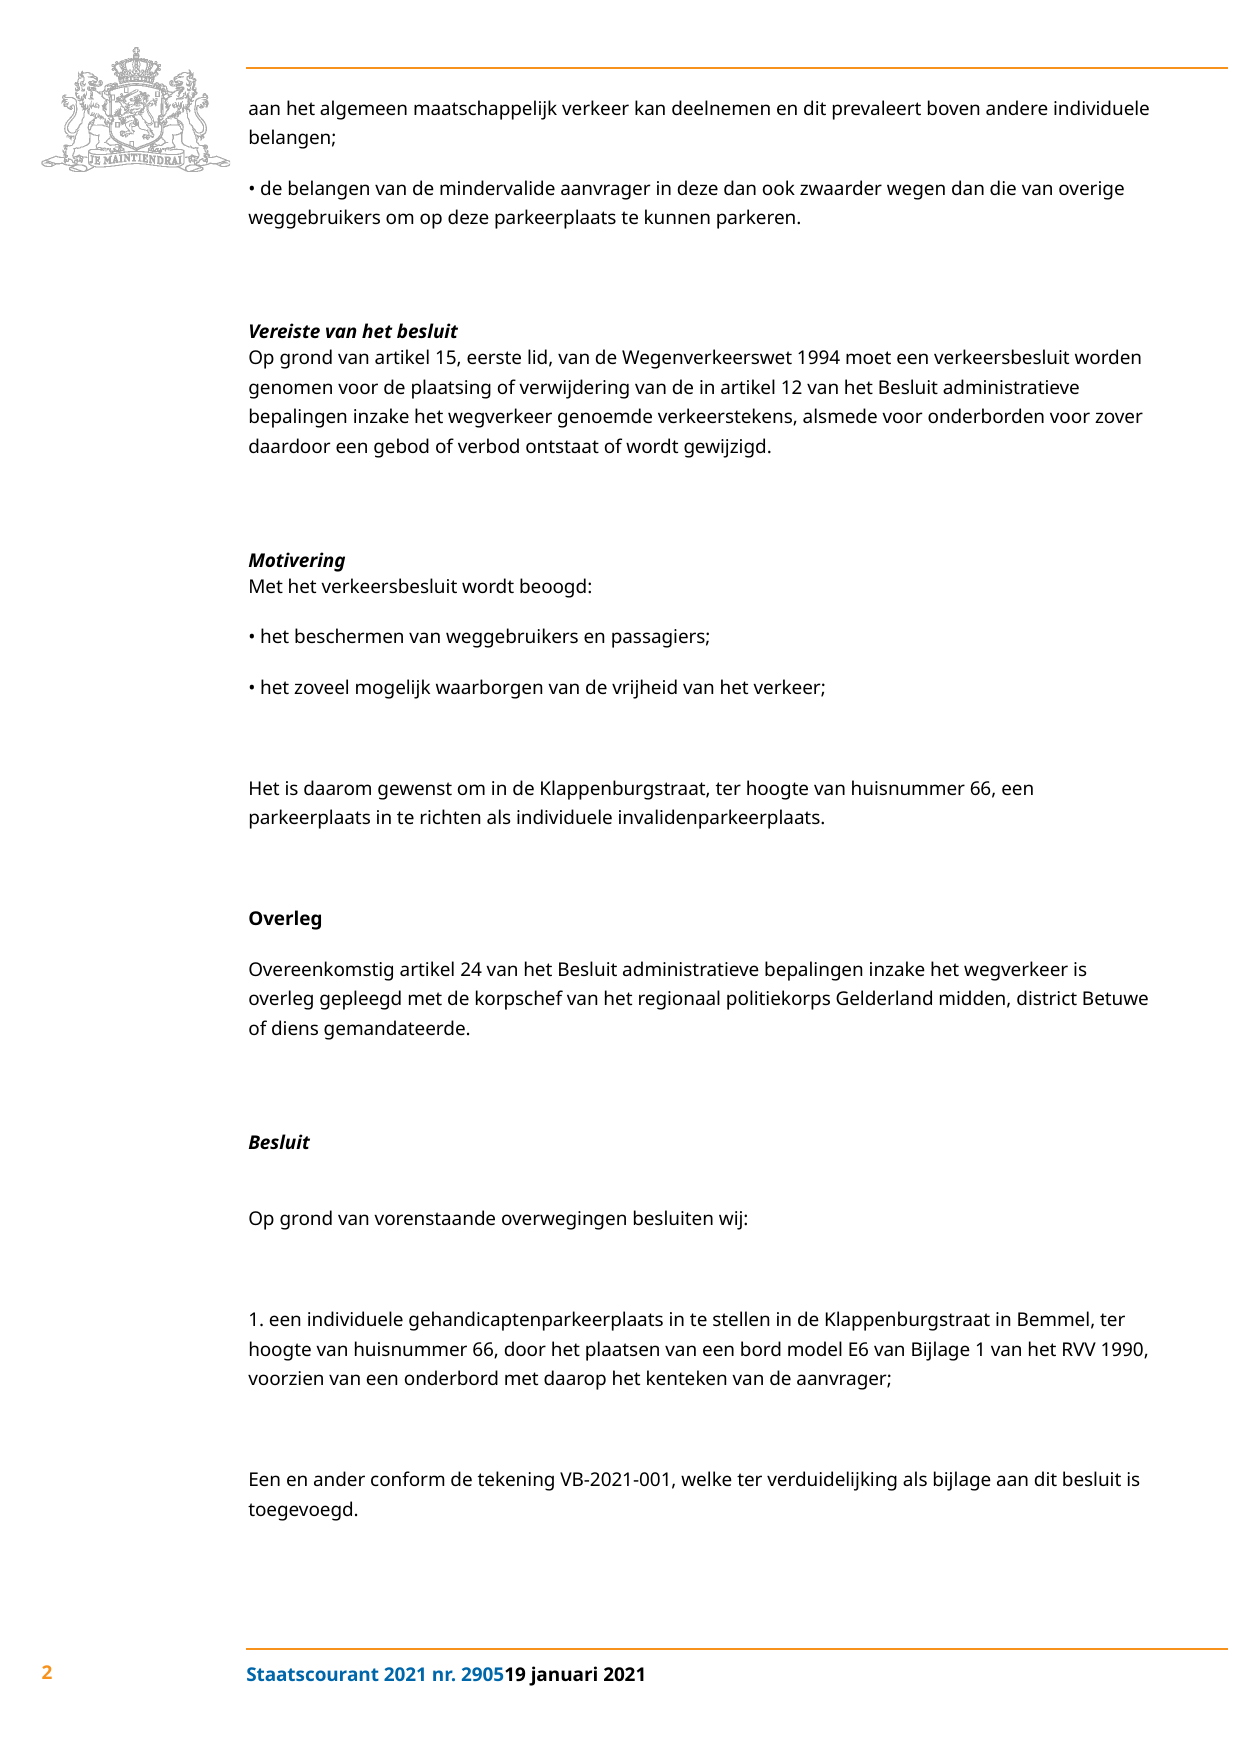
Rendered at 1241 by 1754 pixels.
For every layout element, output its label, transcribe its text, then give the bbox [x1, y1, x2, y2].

text • het beschermen van weggebruikers en passagiers; [248, 624, 1152, 649]
text Overeenkomstig artikel 24 van het Besluit administratieve bepalingen inzake het wegverkeer is overleg gepleegd met de korpschef van het regionaal politiekorps Gelderland midden, district Betuwe of diens gemandateerde. [248, 956, 1152, 1041]
text Op grond van vorenstaande overwegingen besluiten wij: [248, 1206, 1152, 1231]
text • het zoveel mogelijk waarborgen van de vrijheid van het verkeer; [248, 674, 1152, 700]
text Motivering [248, 548, 1152, 573]
text Met het verkeersbesluit wordt beoogd: [248, 573, 1152, 599]
text Besluit [248, 1129, 1152, 1155]
picture [41, 47, 231, 172]
text Vereiste van het besluit [248, 319, 1152, 344]
text • de belangen van de mindervalide aanvrager in deze dan ook zwaarder wegen dan die van overige weggebruikers om op deze parkeerplaats te kunnen parkeren. [248, 175, 1152, 230]
text Het is daarom gewenst om in de Klappenburgstraat, ter hoogte van huisnummer 66, een parkeerplaats in te richten als individuele invalidenparkeerplaats. [248, 775, 1152, 830]
text Een en ander conform de tekening VB-2021-001, welke ter verduidelijking als bijlage aan dit besluit is toegevoegd. [248, 1466, 1152, 1522]
text Overleg [248, 905, 1152, 931]
text Op grond van artikel 15, eerste lid, van de Wegenverkeerswet 1994 moet een verkeersbesluit worden genomen voor de plaatsing of verwijdering van de in artikel 12 van het Besluit administratieve bepalingen inzake het wegverkeer genoemde verkeerstekens, alsmede voor onderborden voor zover daardoor een gebod of verbod ontstaat of wordt gewijzigd. [248, 344, 1152, 459]
text aan het algemeen maatschappelijk verkeer kan deelnemen en dit prevaleert boven andere individuele belangen; [248, 95, 1152, 150]
text 1. een individuele gehandicaptenparkeerplaats in te stellen in de Klappenburgstraat in Bemmel, ter hoogte van huisnummer 66, door het plaatsen van een bord model E6 van Bijlage 1 van het RVV 1990, voorzien van een onderbord met daarop het kenteken van de aanvrager; [248, 1306, 1152, 1391]
